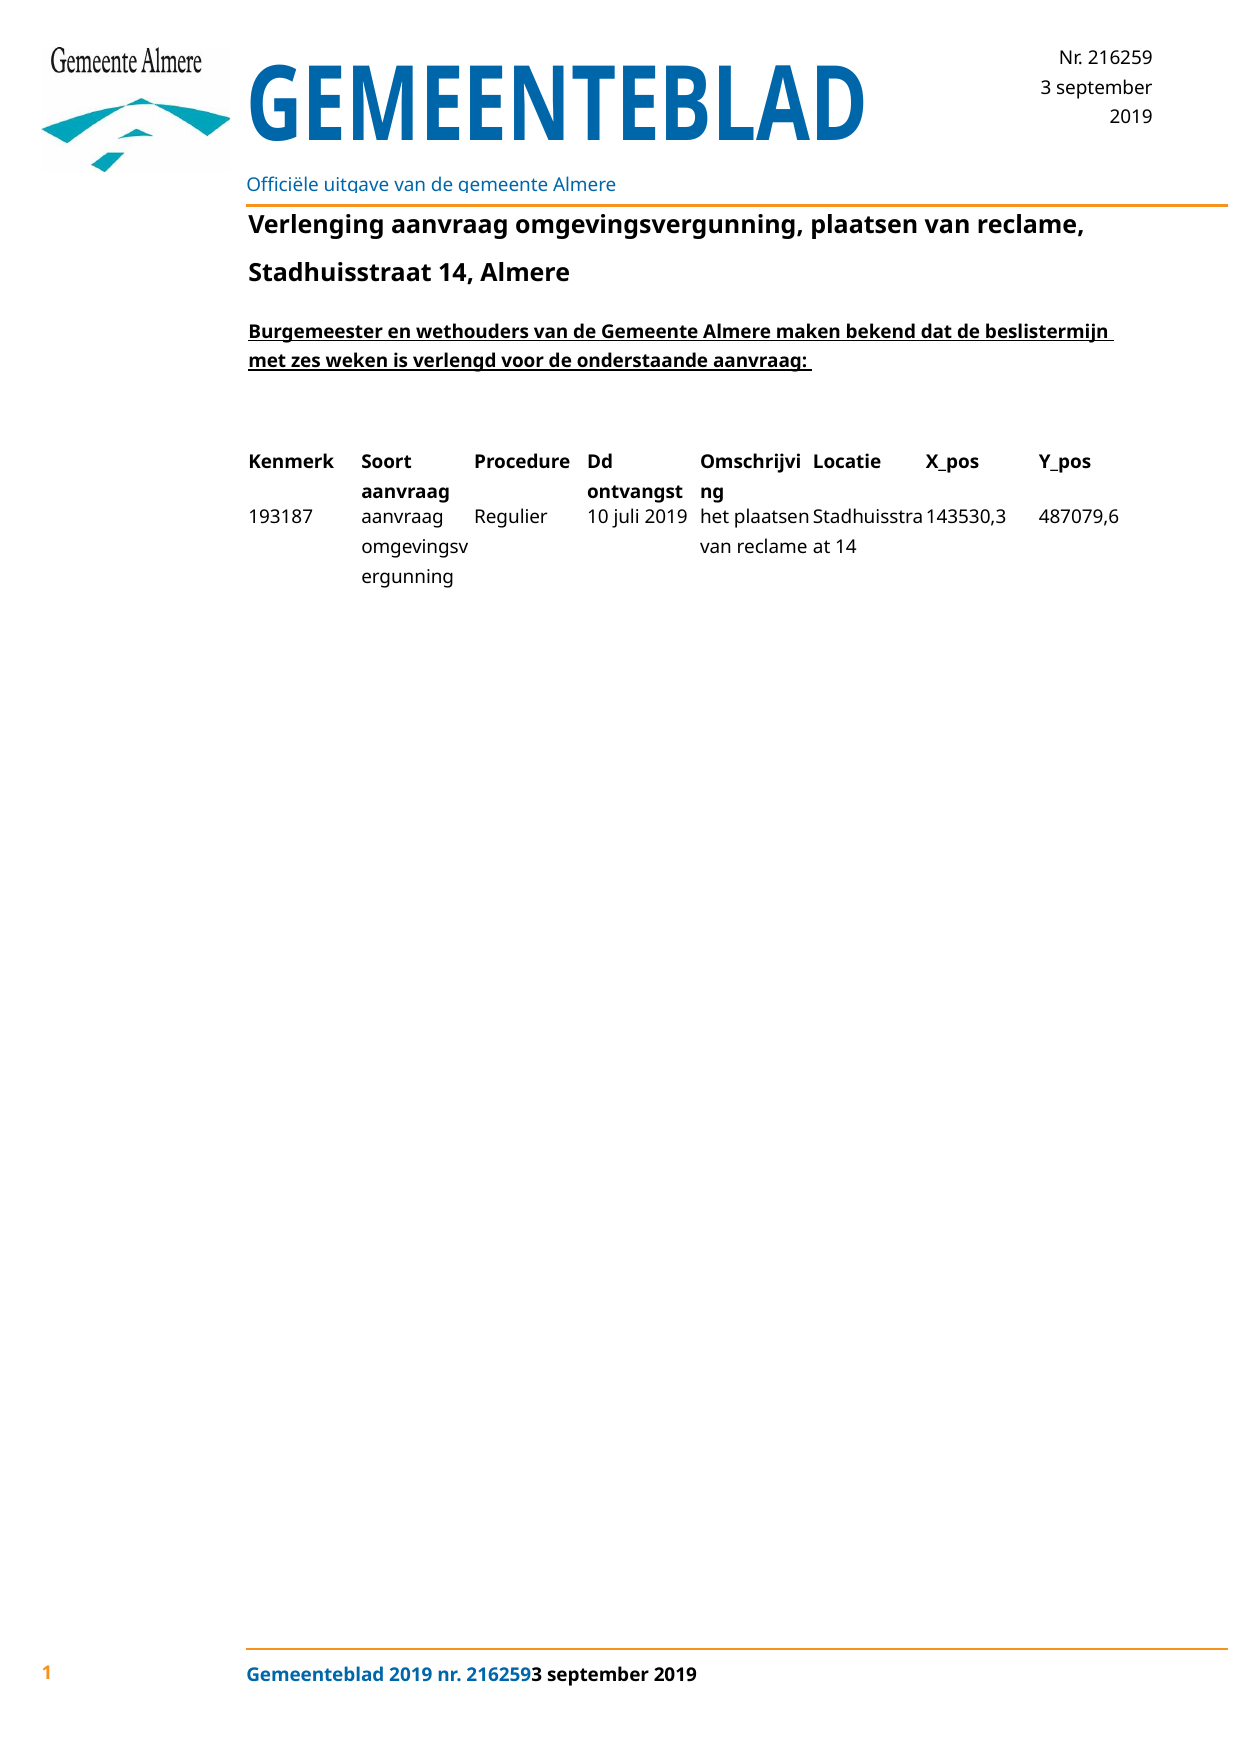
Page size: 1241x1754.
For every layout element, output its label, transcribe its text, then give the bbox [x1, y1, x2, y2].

table_header Locatie [813, 449, 926, 504]
table_header Procedure [474, 449, 587, 504]
table_cell Stadhuisstraat 14 [813, 504, 926, 589]
table_cell Regulier [474, 504, 587, 589]
text Burgemeester en wethouders van de Gemeente Almere maken bekend dat de beslistermijn met zes weken is verlengd voor de onderstaande aanvraag: [248, 318, 1152, 373]
table_cell 193187 [248, 504, 361, 589]
table_header Kenmerk [248, 449, 361, 504]
text Verlenging aanvraag omgevingsvergunning, plaatsen van reclame, Stadhuisstraat 14, Almere [248, 207, 1152, 288]
table_header Dd ontvangst [587, 449, 700, 504]
table_cell aanvraag omgevingsvergunning [361, 504, 474, 589]
table_header X_pos [926, 449, 1038, 504]
table_cell 487079,6 [1039, 504, 1152, 589]
table_cell 10 juli 2019 [587, 504, 700, 589]
picture [41, 47, 231, 172]
table_cell 143530,3 [926, 504, 1038, 589]
table_cell het plaatsen van reclame [700, 504, 813, 589]
table_header Y_pos [1039, 449, 1152, 504]
table_header Omschrijving [700, 449, 813, 504]
table_header Soort aanvraag [361, 449, 474, 504]
